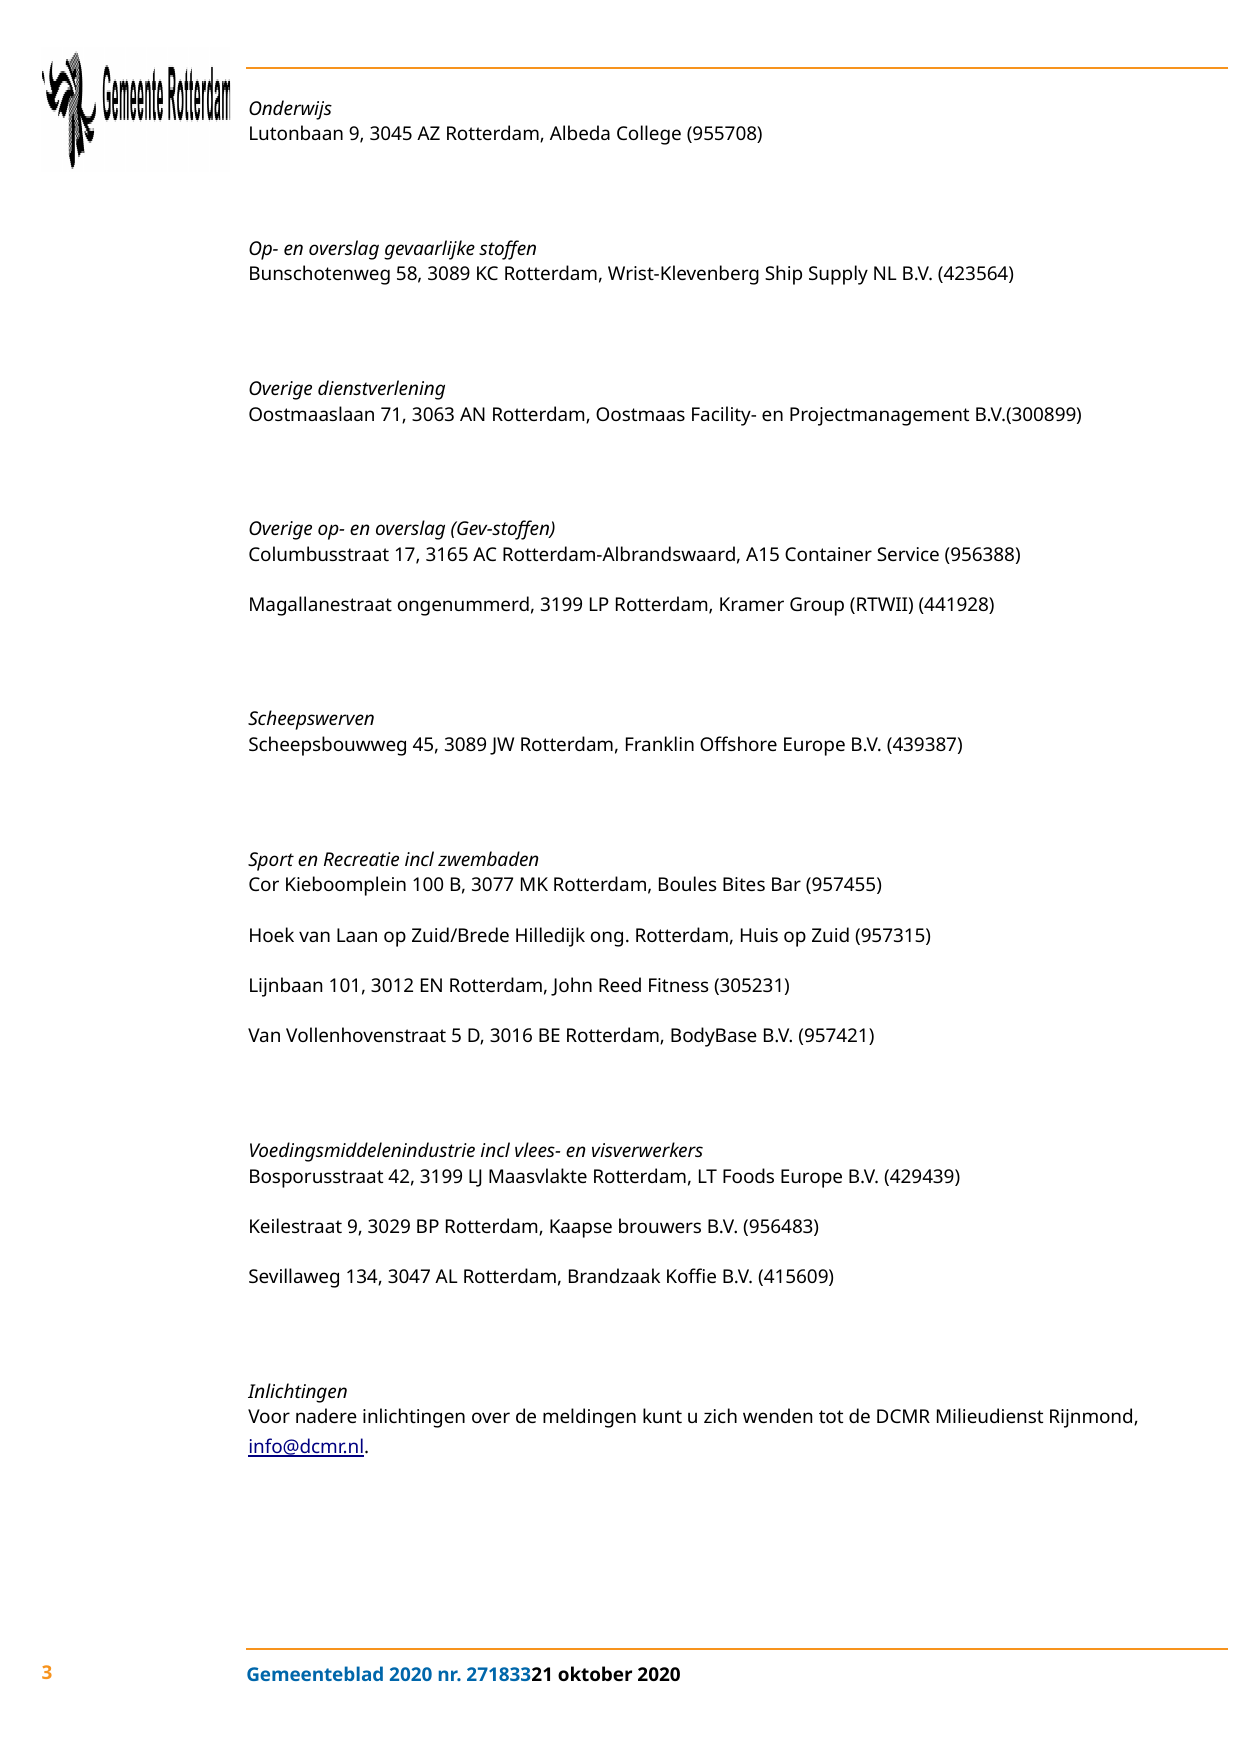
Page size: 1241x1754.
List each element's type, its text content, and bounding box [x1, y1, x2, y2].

text Overige op- en overslag (Gev-stoffen) [248, 515, 1152, 541]
text Op- en overslag gevaarlijke stoffen [248, 235, 1152, 261]
text Voedingsmiddelenindustrie incl vlees- en visverwerkers [248, 1137, 1152, 1163]
text Van Vollenhovenstraat 5 D, 3016 BE Rotterdam, BodyBase B.V. (957421) [248, 1023, 1152, 1048]
text Sport en Recreatie incl zwembaden [248, 846, 1152, 871]
text Sevillaweg 134, 3047 AL Rotterdam, Brandzaak Koffie B.V. (415609) [248, 1264, 1152, 1289]
text Columbusstraat 17, 3165 AC Rotterdam-Albrandswaard, A15 Container Service (956388) [248, 541, 1152, 567]
text Lijnbaan 101, 3012 EN Rotterdam, John Reed Fitness (305231) [248, 972, 1152, 998]
text Hoek van Laan op Zuid/Brede Hilledijk ong. Rotterdam, Huis op Zuid (957315) [248, 922, 1152, 948]
text Scheepsbouwweg 45, 3089 JW Rotterdam, Franklin Offshore Europe B.V. (439387) [248, 731, 1152, 757]
picture [41, 47, 231, 172]
text Cor Kieboomplein 100 B, 3077 MK Rotterdam, Boules Bites Bar (957455) [248, 871, 1152, 897]
text Overige dienstverlening [248, 375, 1152, 401]
text Magallanestraat ongenummerd, 3199 LP Rotterdam, Kramer Group (RTWII) (441928) [248, 591, 1152, 617]
text Bosporusstraat 42, 3199 LJ Maasvlakte Rotterdam, LT Foods Europe B.V. (429439) [248, 1163, 1152, 1188]
text Lutonbaan 9, 3045 AZ Rotterdam, Albeda College (955708) [248, 121, 1152, 146]
text Scheepswerven [248, 706, 1152, 731]
text Onderwijs [248, 95, 1152, 121]
text Oostmaaslaan 71, 3063 AN Rotterdam, Oostmaas Facility- en Projectmanagement B.V.(300899) [248, 401, 1152, 426]
text Keilestraat 9, 3029 BP Rotterdam, Kaapse brouwers B.V. (956483) [248, 1213, 1152, 1239]
text Bunschotenweg 58, 3089 KC Rotterdam, Wrist-Klevenberg Ship Supply NL B.V. (423564) [248, 261, 1152, 286]
text Inlichtingen [248, 1378, 1152, 1404]
text Voor nadere inlichtingen over de meldingen kunt u zich wenden tot de DCMR Milieudienst Rijnmond, info@dcmr.nl. [248, 1404, 1152, 1459]
